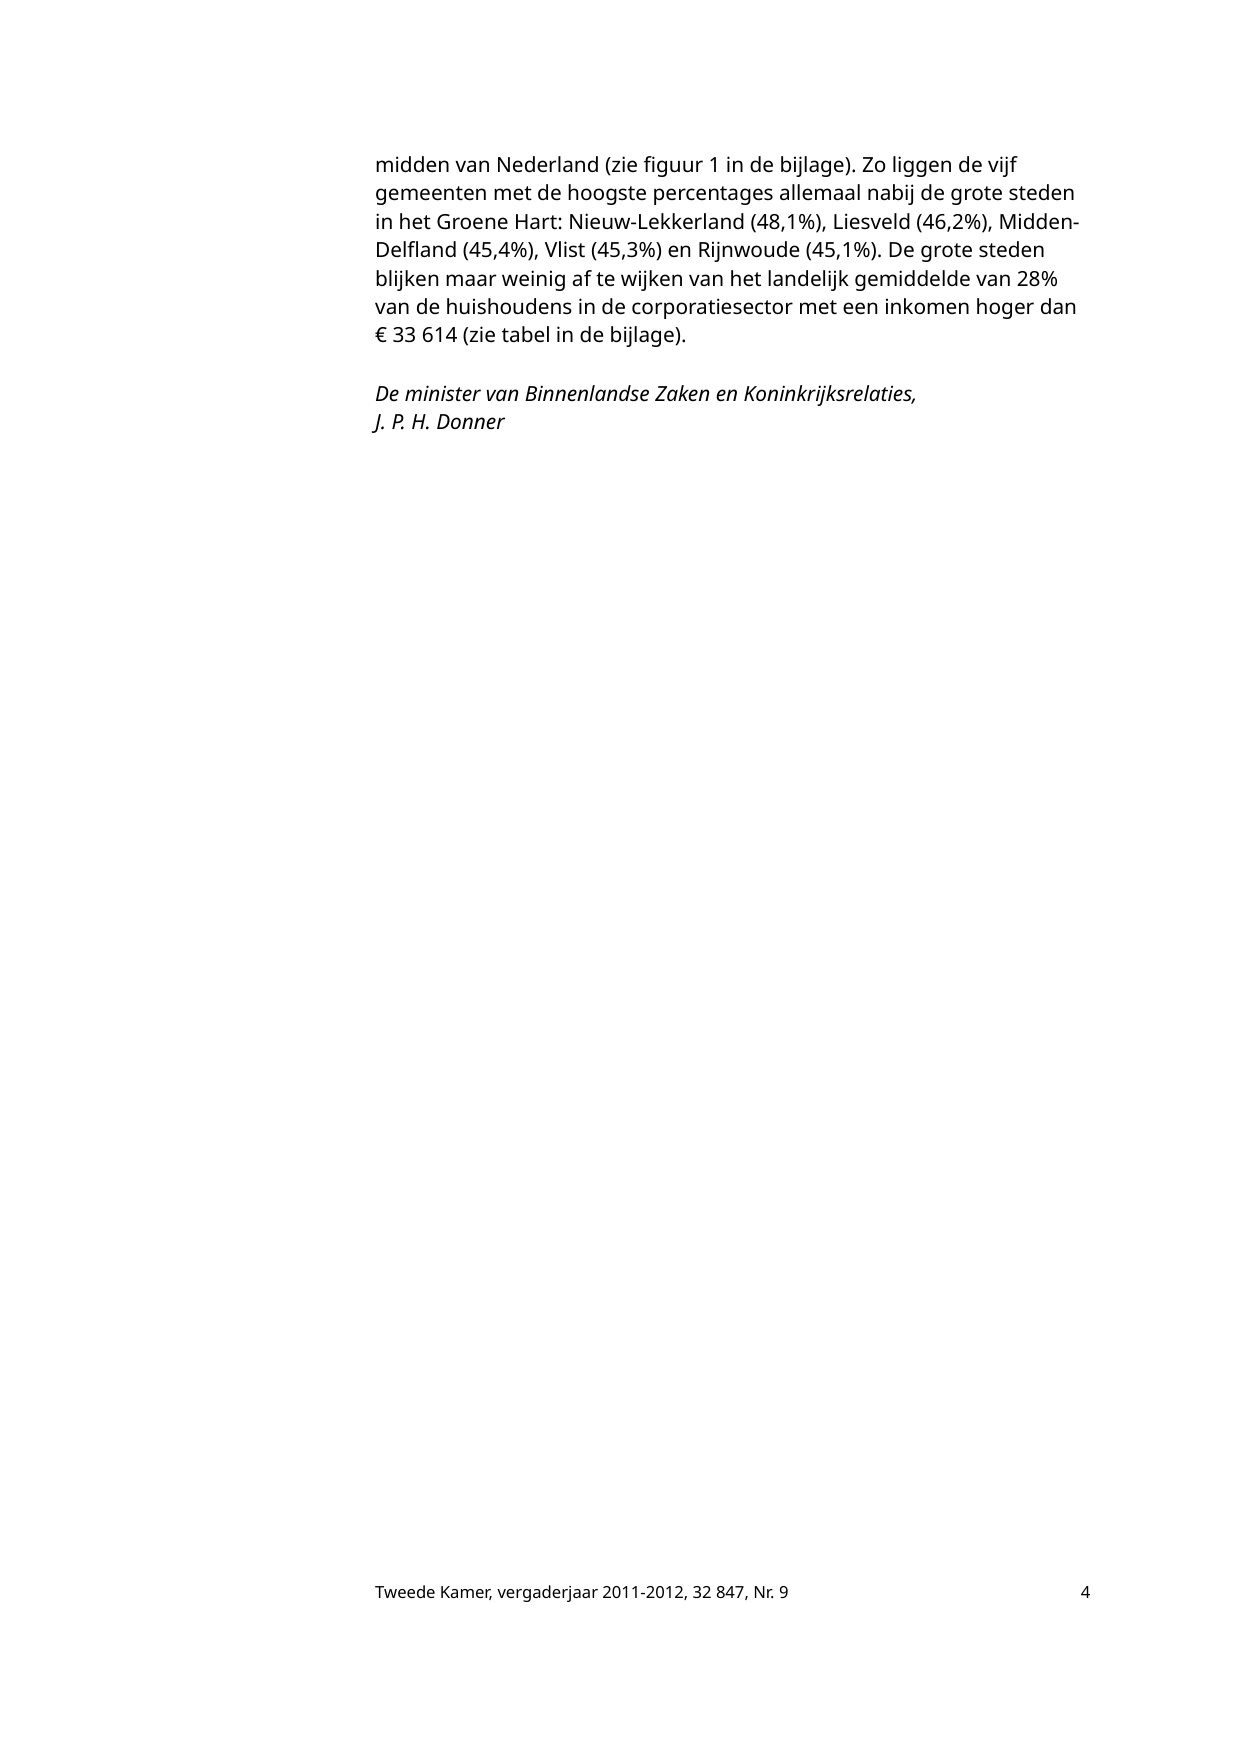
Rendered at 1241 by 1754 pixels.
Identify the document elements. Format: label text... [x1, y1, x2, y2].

text De minister van Binnenlandse Zaken en Koninkrijksrelaties, [375, 379, 1090, 407]
text midden van Nederland (zie figuur 1 in de bijlage). Zo liggen de vijf gemeenten met de hoogste percentages allemaal nabij de grote steden in het Groene Hart: Nieuw-Lekkerland (48,1%), Liesveld (46,2%), Midden-Delfland (45,4%), Vlist (45,3%) en Rijnwoude (45,1%). De grote steden blijken maar weinig af te wijken van het landelijk gemiddelde van 28% van de huishoudens in de corporatiesector met een inkomen hoger dan € 33 614 (zie tabel in de bijlage). [375, 150, 1090, 349]
text J. P. H. Donner [375, 407, 1090, 436]
